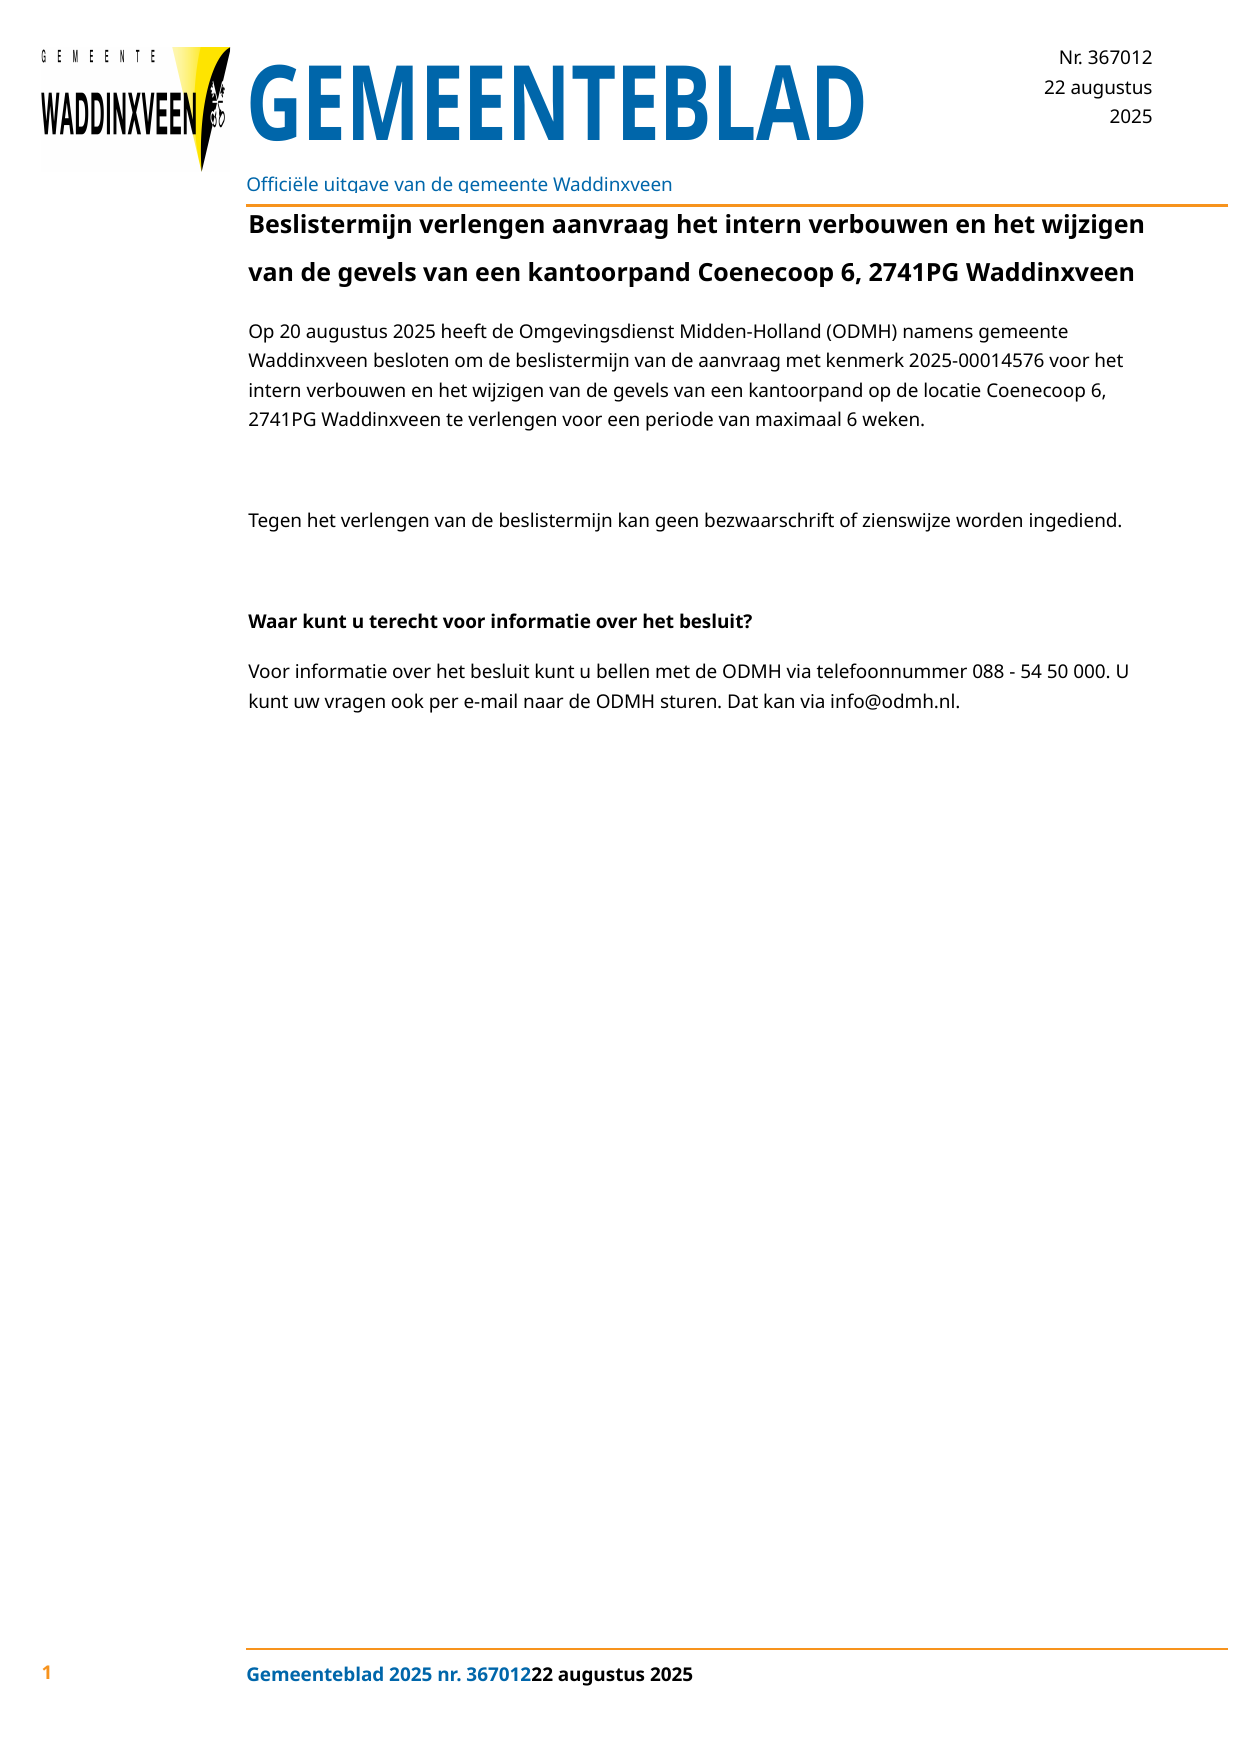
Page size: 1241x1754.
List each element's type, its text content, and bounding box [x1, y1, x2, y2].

picture [41, 47, 231, 172]
text Tegen het verlengen van de beslistermijn kan geen bezwaarschrift of zienswijze worden ingediend. [248, 507, 1152, 533]
text Voor informatie over het besluit kunt u bellen met de ODMH via telefoonnummer 088 - 54 50 000. U kunt uw vragen ook per e-mail naar de ODMH sturen. Dat kan via info@odmh.nl. [248, 659, 1152, 714]
text Beslistermijn verlengen aanvraag het intern verbouwen en het wijzigen van de gevels van een kantoorpand Coenecoop 6, 2741PG Waddinxveen [248, 207, 1152, 288]
text Op 20 augustus 2025 heeft de Omgevingsdienst Midden-Holland (ODMH) namens gemeente Waddinxveen besloten om de beslistermijn van de aanvraag met kenmerk 2025-00014576 voor het intern verbouwen en het wijzigen van de gevels van een kantoorpand op de locatie Coenecoop 6, 2741PG Waddinxveen te verlengen voor een periode van maximaal 6 weken. [248, 318, 1152, 432]
text Waar kunt u terecht voor informatie over het besluit? [248, 608, 1152, 634]
